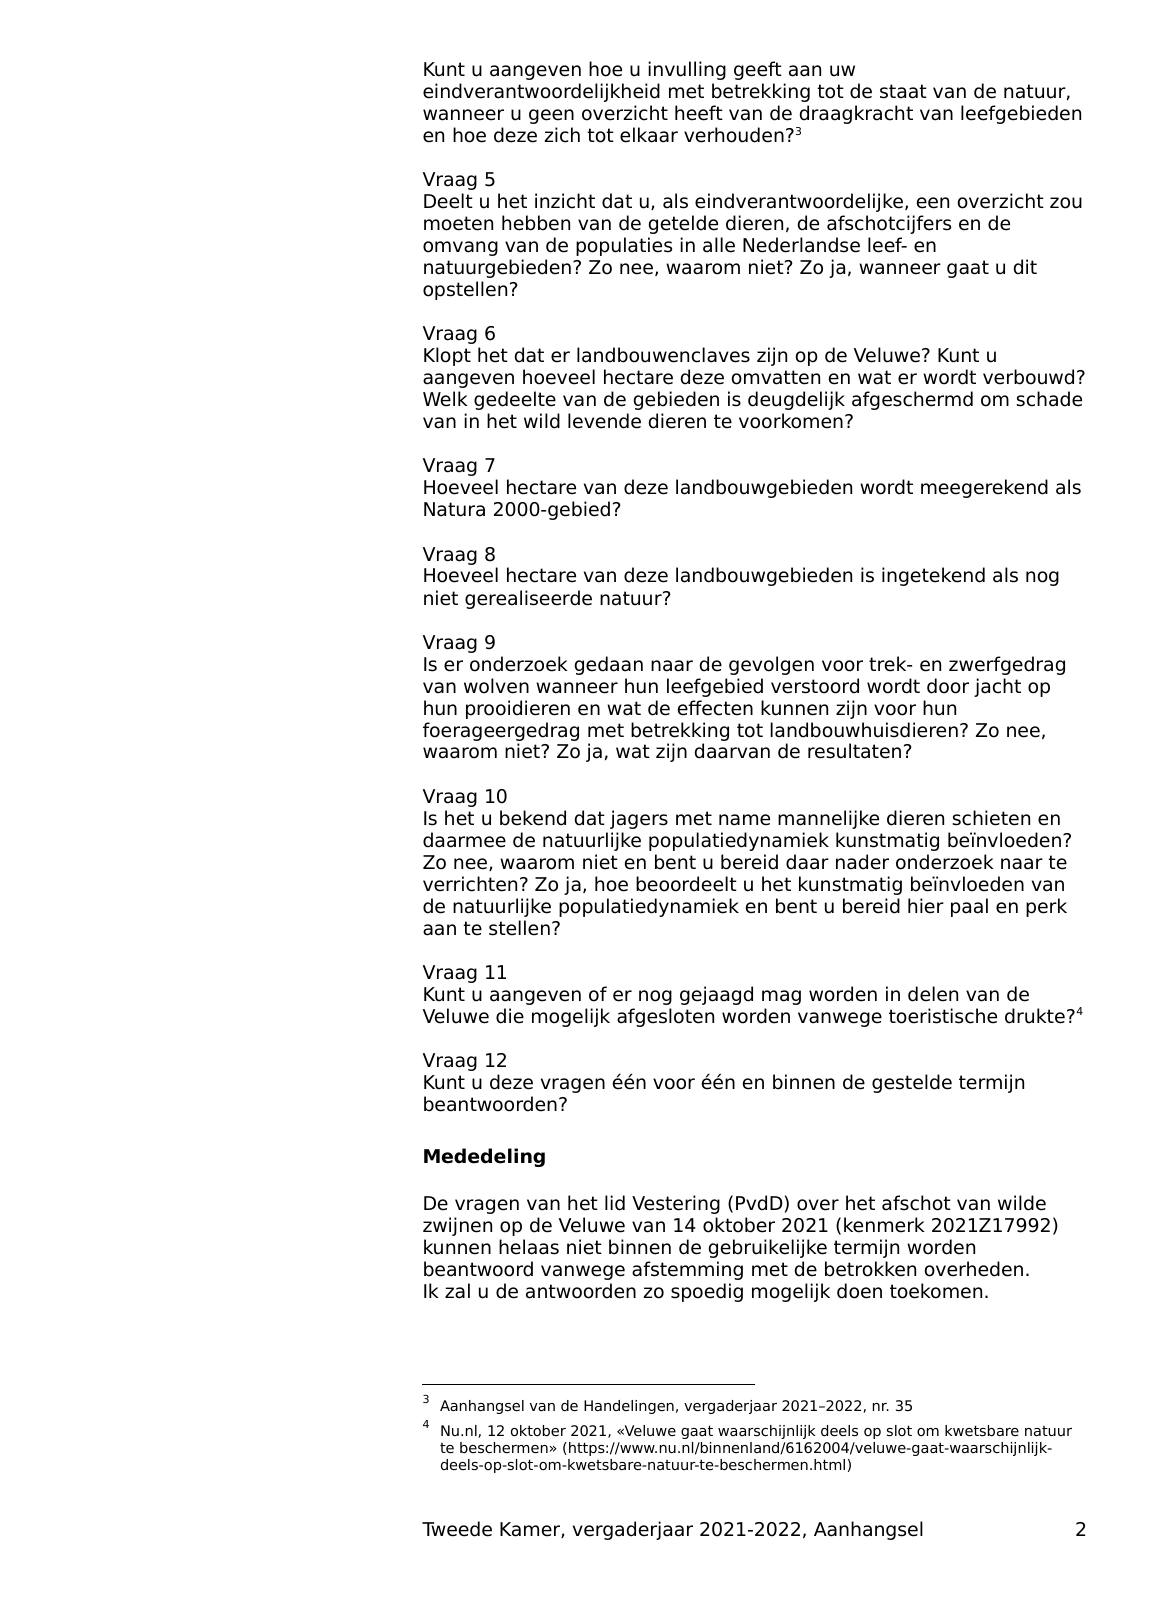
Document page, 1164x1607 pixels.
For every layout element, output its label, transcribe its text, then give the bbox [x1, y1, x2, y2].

text Is het u bekend dat jagers met name mannelijke dieren schieten en daarmee de natuurlijke populatiedynamiek kunstmatig beïnvloeden? Zo nee, waarom niet en bent u bereid daar nader onderzoek naar te verrichten? Zo ja, hoe beoordeelt u het kunstmatig beïnvloeden van de natuurlijke populatiedynamiek en bent u bereid hier paal en perk aan te stellen? [422, 808, 1087, 939]
text Is er onderzoek gedaan naar de gevolgen voor trek- en zwerfgedrag van wolven wanneer hun leefgebied verstoord wordt door jacht op hun prooidieren en wat de effecten kunnen zijn voor hun foerageergedrag met betrekking tot landbouwhuisdieren? Zo nee, waarom niet? Zo ja, wat zijn daarvan de resultaten? [422, 653, 1087, 763]
text Kunt u aangeven of er nog gejaagd mag worden in delen van de Veluwe die mogelijk afgesloten worden vanwege toeristische drukte? [422, 984, 1087, 1028]
text Vraag 8 [422, 543, 1087, 565]
text Nu.nl, 12 oktober 2021, «Veluwe gaat waarschijnlijk deels op slot om kwetsbare natuur te beschermen» (https://www.nu.nl/binnenland/6162004/veluwe-gaat-waarschijnlijk-deels-op-slot-om-kwetsbare-natuur-te-beschermen.html) [422, 1418, 1087, 1474]
text Vraag 5 [422, 169, 1087, 191]
text Vraag 12 [422, 1050, 1087, 1072]
text Hoeveel hectare van deze landbouwgebieden wordt meegerekend als Natura 2000-gebied? [422, 477, 1087, 521]
text Ik zal u de antwoorden zo spoedig mogelijk doen toekomen. [422, 1281, 1087, 1303]
text Kunt u aangeven hoe u invulling geeft aan uw eindverantwoordelijkheid met betrekking tot de staat van de natuur, wanneer u geen overzicht heeft van de draagkracht van leefgebieden en hoe deze zich tot elkaar verhouden? [422, 59, 1087, 147]
text Vraag 7 [422, 455, 1087, 477]
text Klopt het dat er landbouwenclaves zijn op de Veluwe? Kunt u aangeven hoeveel hectare deze omvatten en wat er wordt verbouwd? Welk gedeelte van de gebieden is deugdelijk afgeschermd om schade van in het wild levende dieren te voorkomen? [422, 345, 1087, 433]
subtitle Mededeling [422, 1146, 1087, 1168]
text Aanhangsel van de Handelingen, vergaderjaar 2021–2022, nr. 35 [422, 1393, 1087, 1416]
text Deelt u het inzicht dat u, als eindverantwoordelijke, een overzicht zou moeten hebben van de getelde dieren, de afschotcijfers en de omvang van de populaties in alle Nederlandse leef- en natuurgebieden? Zo nee, waarom niet? Zo ja, wanneer gaat u dit opstellen? [422, 191, 1087, 301]
text Hoeveel hectare van deze landbouwgebieden is ingetekend als nog niet gerealiseerde natuur? [422, 565, 1087, 609]
text Vraag 10 [422, 786, 1087, 808]
text De vragen van het lid Vestering (PvdD) over het afschot van wilde zwijnen op de Veluwe van 14 oktober 2021 (kenmerk 2021Z17992) kunnen helaas niet binnen de gebruikelijke termijn worden beantwoord vanwege afstemming met de betrokken overheden. [422, 1193, 1087, 1281]
text Vraag 11 [422, 962, 1087, 984]
text Kunt u deze vragen één voor één en binnen de gestelde termijn beantwoorden? [422, 1072, 1087, 1116]
text Vraag 9 [422, 632, 1087, 653]
text Vraag 6 [422, 323, 1087, 345]
